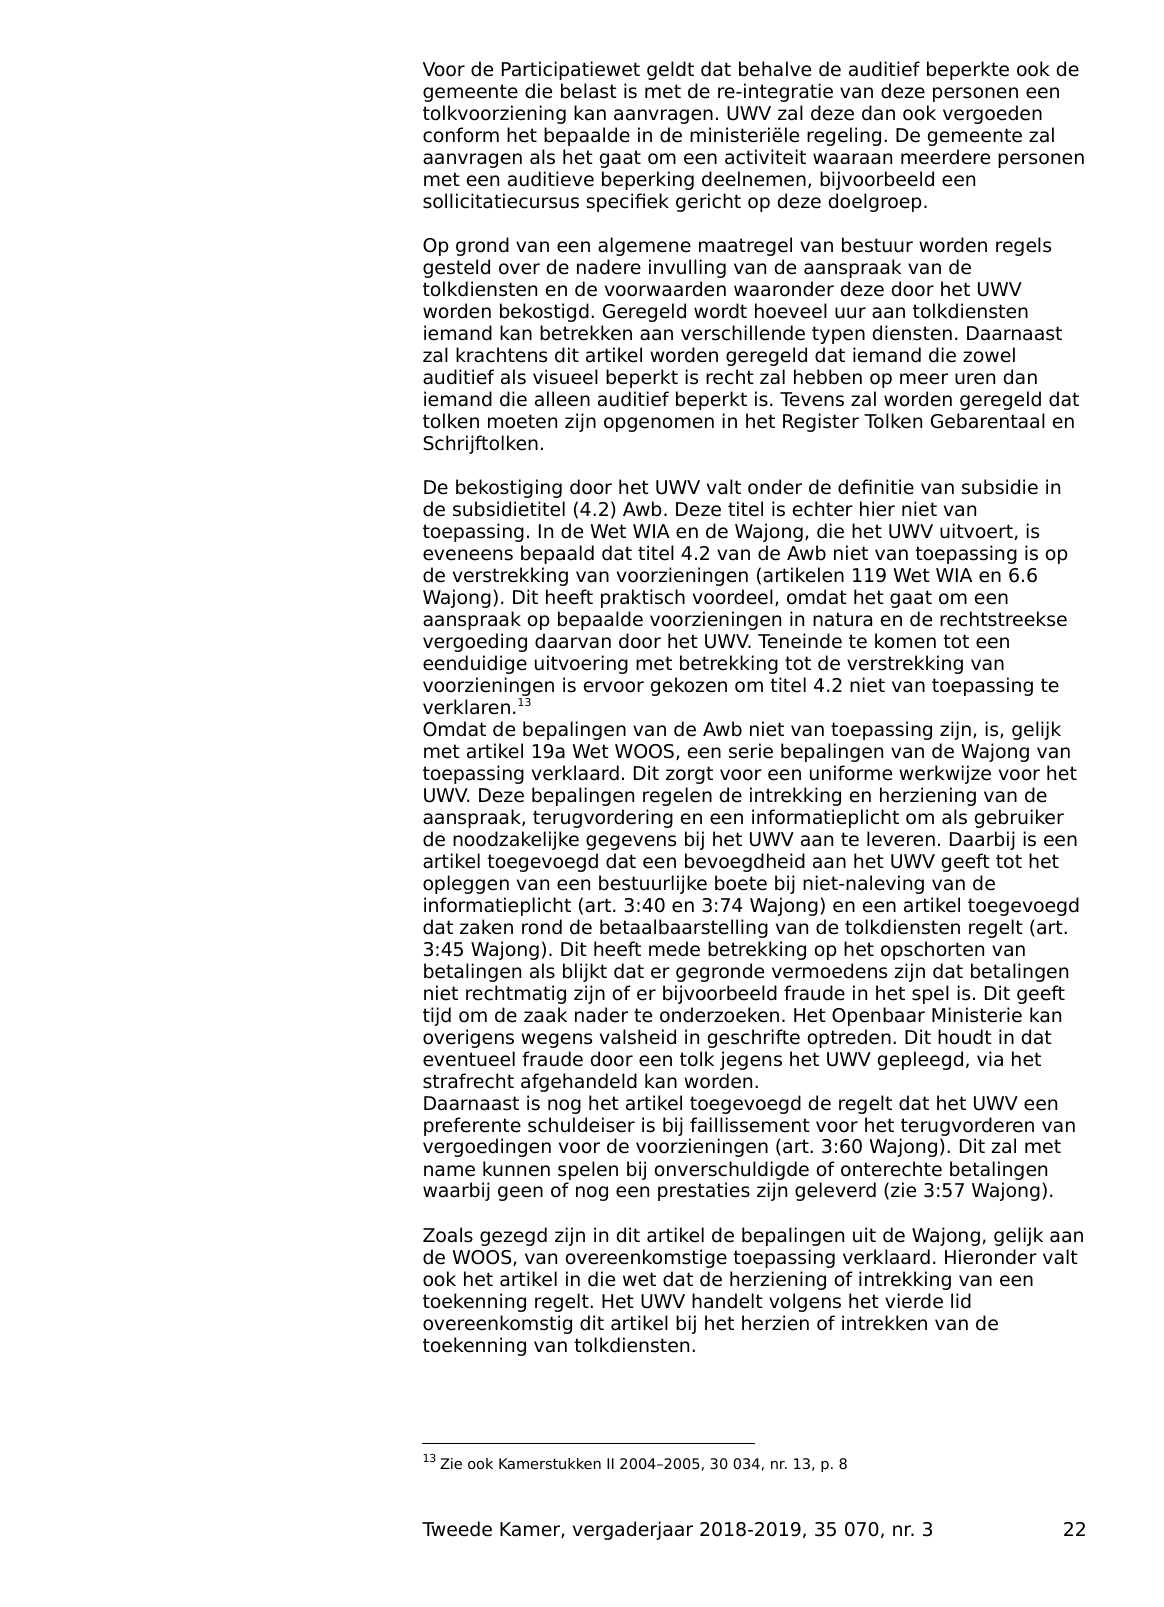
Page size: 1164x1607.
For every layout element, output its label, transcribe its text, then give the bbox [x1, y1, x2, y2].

text Voor de Participatiewet geldt dat behalve de auditief beperkte ook de gemeente die belast is met de re-integratie van deze personen een tolkvoorziening kan aanvragen. UWV zal deze dan ook vergoeden conform het bepaalde in de ministeriële regeling. De gemeente zal aanvragen als het gaat om een activiteit waaraan meerdere personen met een auditieve beperking deelnemen, bijvoorbeeld een sollicitatiecursus specifiek gericht op deze doelgroep. [422, 59, 1087, 213]
text De bekostiging door het UWV valt onder de definitie van subsidie in de subsidietitel (4.2) Awb. Deze titel is echter hier niet van toepassing. In de Wet WIA en de Wajong, die het UWV uitvoert, is eveneens bepaald dat titel 4.2 van de Awb niet van toepassing is op de verstrekking van voorzieningen (artikelen 119 Wet WIA en 6.6 Wajong). Dit heeft praktisch voordeel, omdat het gaat om een aanspraak op bepaalde voorzieningen in natura en de rechtstreekse vergoeding daarvan door het UWV. Teneinde te komen tot een eenduidige uitvoering met betrekking tot de verstrekking van voorzieningen is ervoor gekozen om titel 4.2 niet van toepassing te verklaren. [422, 477, 1087, 719]
text Omdat de bepalingen van de Awb niet van toepassing zijn, is, gelijk met artikel 19a Wet WOOS, een serie bepalingen van de Wajong van toepassing verklaard. Dit zorgt voor een uniforme werkwijze voor het UWV. Deze bepalingen regelen de intrekking en herziening van de aanspraak, terugvordering en een informatieplicht om als gebruiker de noodzakelijke gegevens bij het UWV aan te leveren. Daarbij is een artikel toegevoegd dat een bevoegdheid aan het UWV geeft tot het opleggen van een bestuurlijke boete bij niet-naleving van de informatieplicht (art. 3:40 en 3:74 Wajong) en een artikel toegevoegd dat zaken rond de betaalbaarstelling van de tolkdiensten regelt (art. 3:45 Wajong). Dit heeft mede betrekking op het opschorten van betalingen als blijkt dat er gegronde vermoedens zijn dat betalingen niet rechtmatig zijn of er bijvoorbeeld fraude in het spel is. Dit geeft tijd om de zaak nader te onderzoeken. Het Openbaar Ministerie kan overigens wegens valsheid in geschrifte optreden. Dit houdt in dat eventueel fraude door een tolk jegens het UWV gepleegd, via het strafrecht afgehandeld kan worden. [422, 719, 1087, 1092]
text Daarnaast is nog het artikel toegevoegd de regelt dat het UWV een preferente schuldeiser is bij faillissement voor het terugvorderen van vergoedingen voor de voorzieningen (art. 3:60 Wajong). Dit zal met name kunnen spelen bij onverschuldigde of onterechte betalingen waarbij geen of nog een prestaties zijn geleverd (zie 3:57 Wajong). [422, 1092, 1087, 1202]
text Zie ook Kamerstukken II 2004–2005, 30 034, nr. 13, p. 8 [422, 1452, 1087, 1474]
text Zoals gezegd zijn in dit artikel de bepalingen uit de Wajong, gelijk aan de WOOS, van overeenkomstige toepassing verklaard. Hieronder valt ook het artikel in die wet dat de herziening of intrekking van een toekenning regelt. Het UWV handelt volgens het vierde lid overeenkomstig dit artikel bij het herzien of intrekken van de toekenning van tolkdiensten. [422, 1224, 1087, 1356]
text Op grond van een algemene maatregel van bestuur worden regels gesteld over de nadere invulling van de aanspraak van de tolkdiensten en de voorwaarden waaronder deze door het UWV worden bekostigd. Geregeld wordt hoeveel uur aan tolkdiensten iemand kan betrekken aan verschillende typen diensten. Daarnaast zal krachtens dit artikel worden geregeld dat iemand die zowel auditief als visueel beperkt is recht zal hebben op meer uren dan iemand die alleen auditief beperkt is. Tevens zal worden geregeld dat tolken moeten zijn opgenomen in het Register Tolken Gebarentaal en Schrijftolken. [422, 235, 1087, 455]
